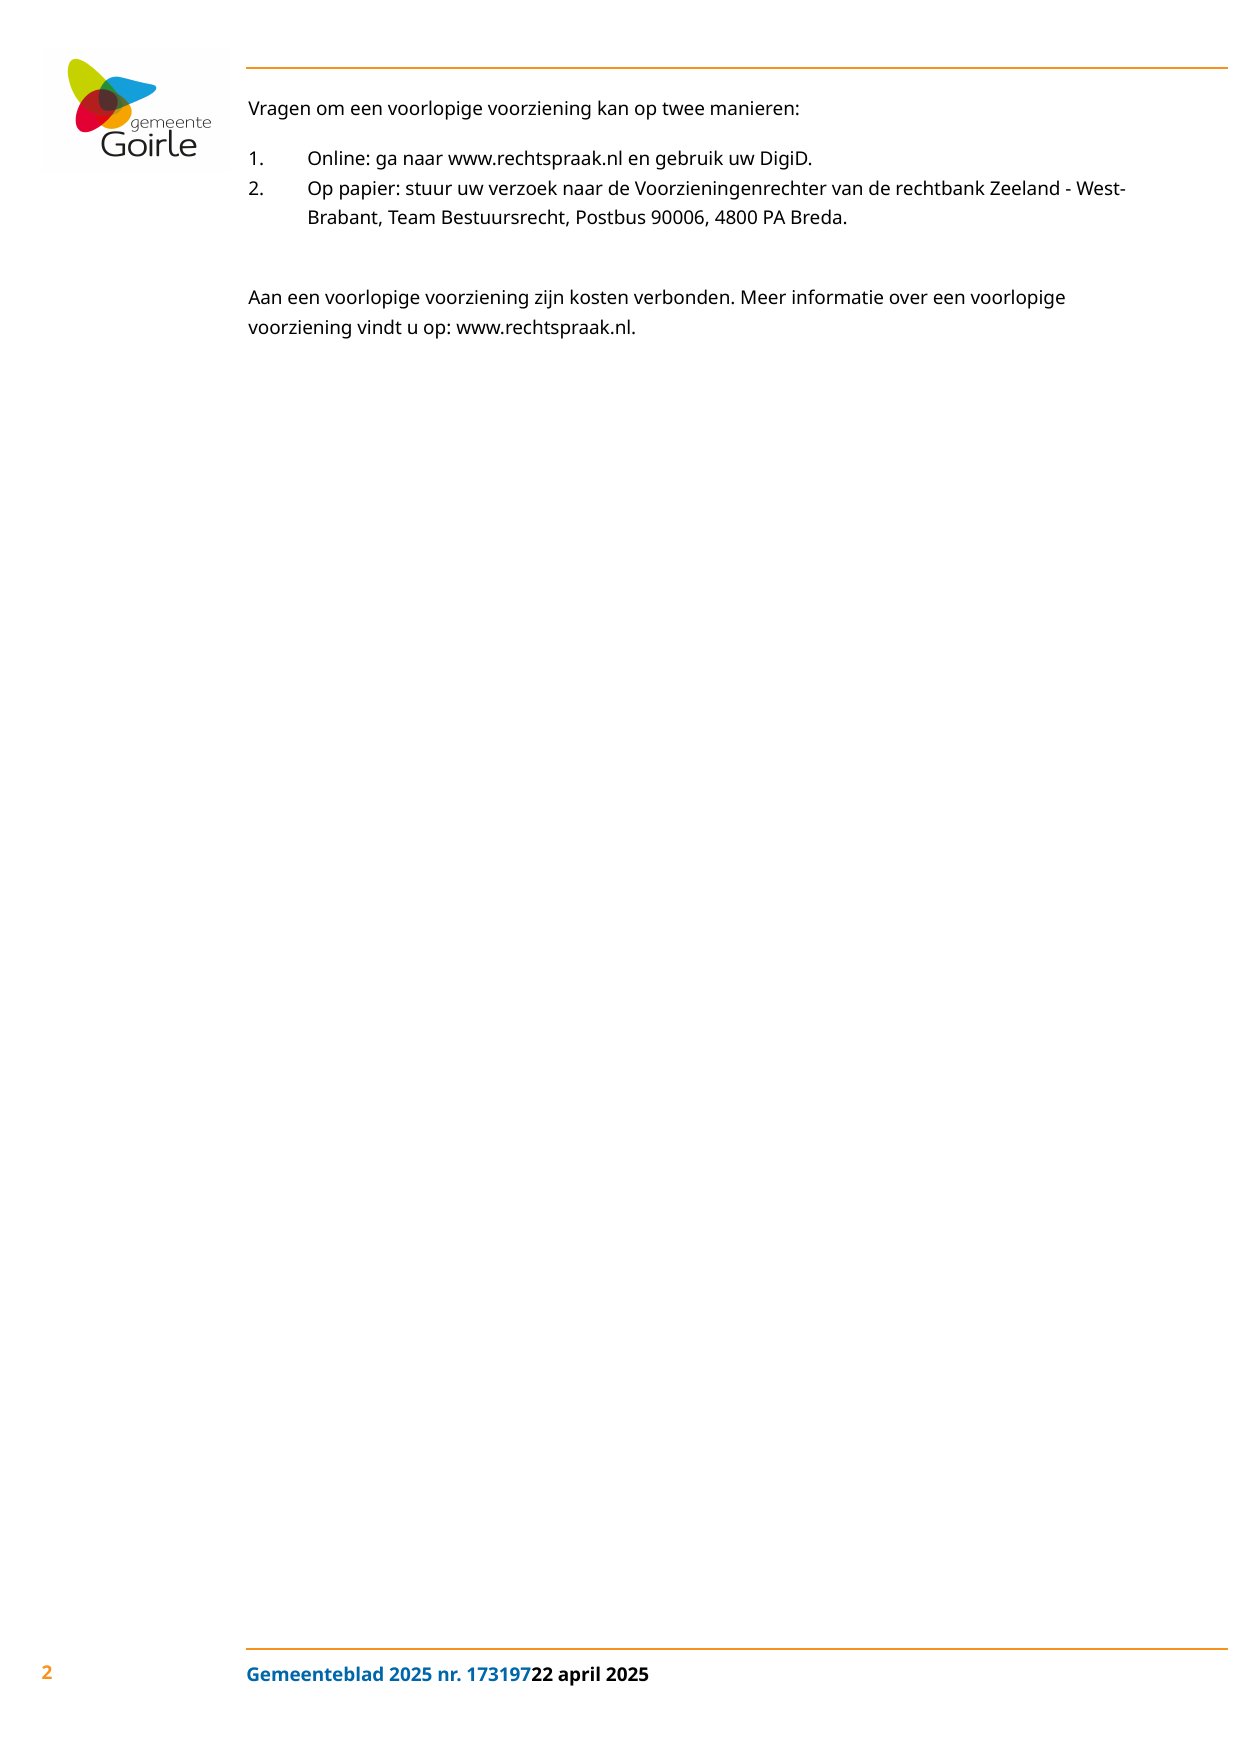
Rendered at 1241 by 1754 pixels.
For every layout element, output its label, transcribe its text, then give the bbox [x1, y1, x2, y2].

list Op papier: stuur uw verzoek naar de Voorzieningenrechter van de rechtbank Zeeland - West-Brabant, Team Bestuursrecht, Postbus 90006, 4800 PA Breda. [248, 175, 1152, 230]
text Aan een voorlopige voorziening zijn kosten verbonden. Meer informatie over een voorlopige voorziening vindt u op: www.rechtspraak.nl. [248, 284, 1152, 340]
text Vragen om een voorlopige voorziening kan op twee manieren: [248, 95, 1152, 121]
list Online: ga naar www.rechtspraak.nl en gebruik uw DigiD. [248, 145, 1152, 171]
picture [41, 47, 231, 172]
